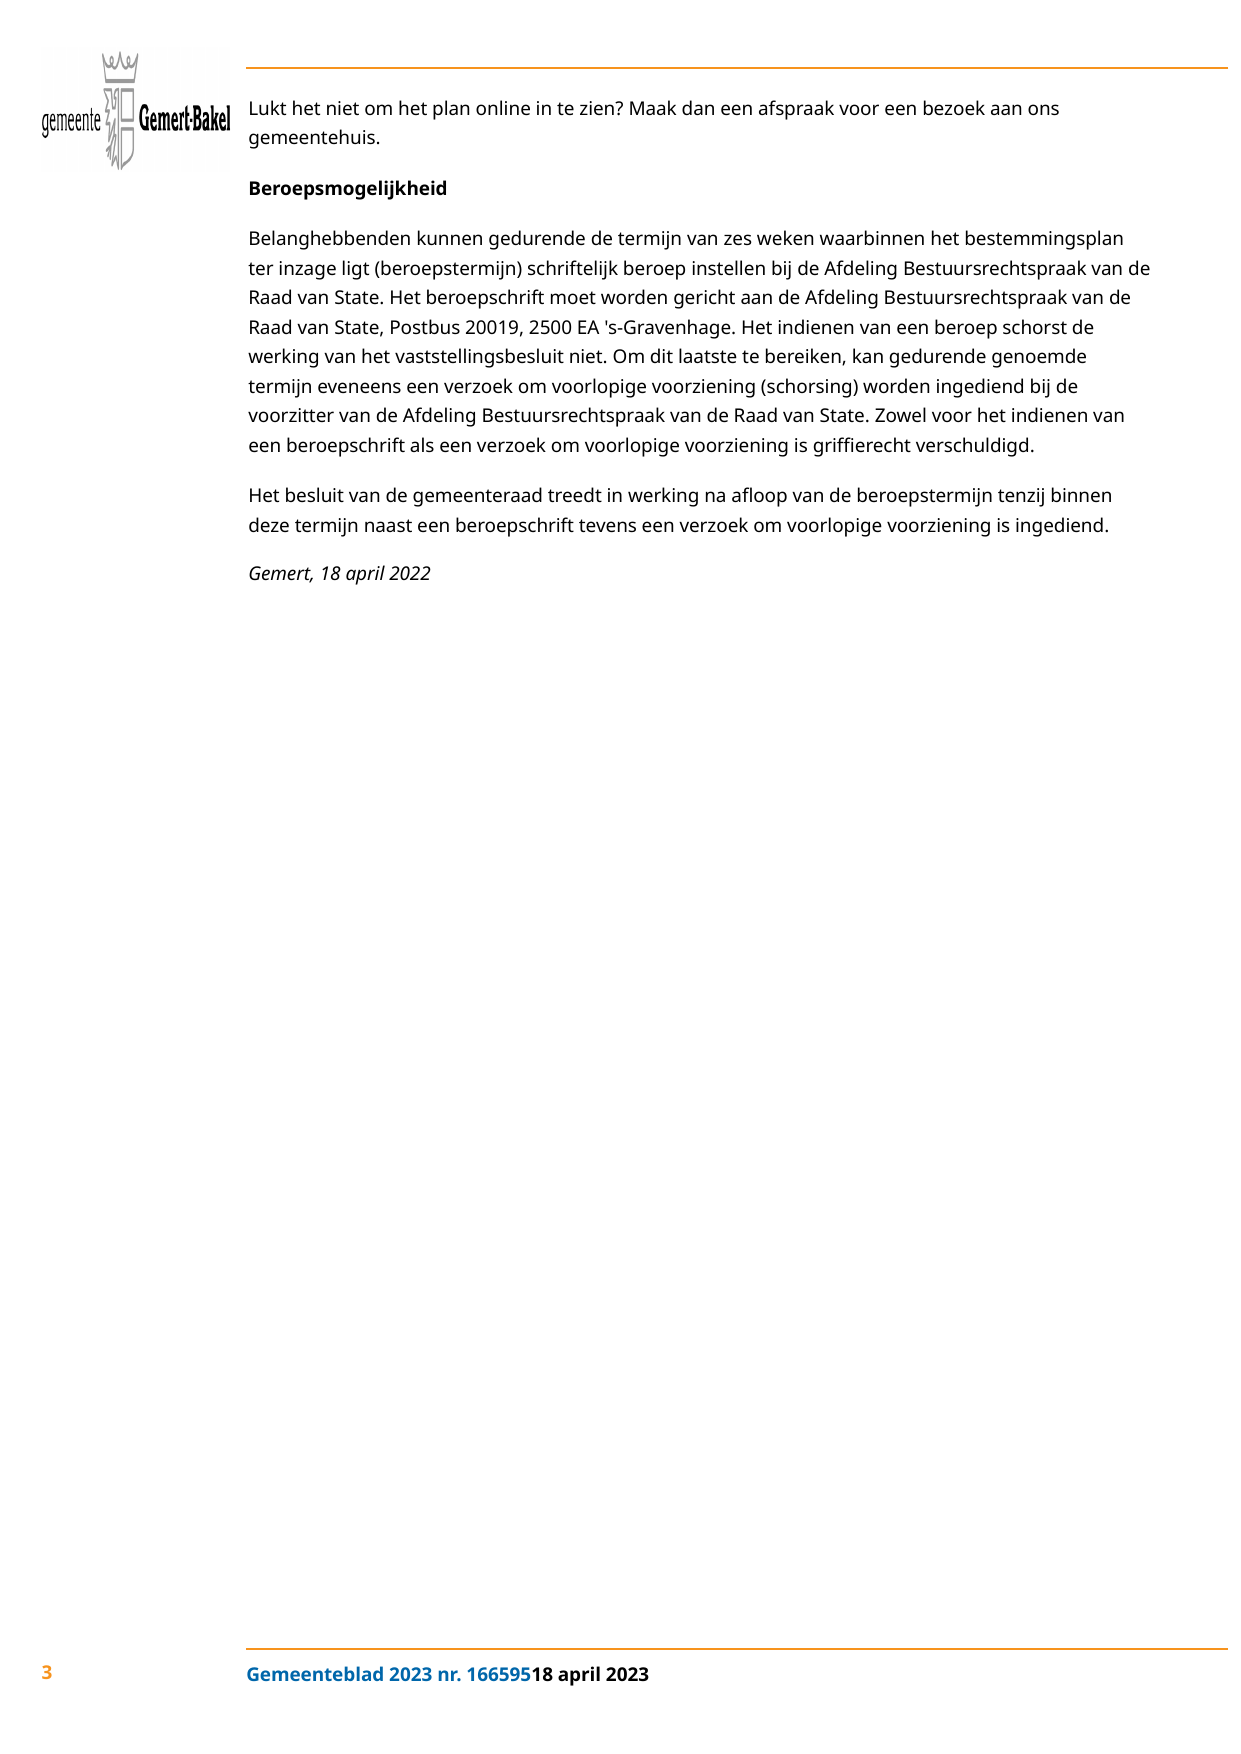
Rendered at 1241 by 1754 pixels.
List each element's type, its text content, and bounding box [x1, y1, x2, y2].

picture [41, 47, 231, 172]
text Het besluit van de gemeenteraad treedt in werking na afloop van de beroepstermijn tenzij binnen deze termijn naast een beroepschrift tevens een verzoek om voorlopige voorziening is ingediend. [248, 483, 1152, 538]
text Beroepsmogelijkheid [248, 175, 1152, 201]
text Lukt het niet om het plan online in te zien? Maak dan een afspraak voor een bezoek aan ons gemeentehuis. [248, 95, 1152, 150]
text Belanghebbenden kunnen gedurende de termijn van zes weken waarbinnen het bestemmingsplan ter inzage ligt (beroepstermijn) schriftelijk beroep instellen bij de Afdeling Bestuursrechtspraak van de Raad van State. Het beroepschrift moet worden gericht aan de Afdeling Bestuursrechtspraak van de Raad van State, Postbus 20019, 2500 EA 's-Gravenhage. Het indienen van een beroep schorst de werking van het vaststellingsbesluit niet. Om dit laatste te bereiken, kan gedurende genoemde termijn eveneens een verzoek om voorlopige voorziening (schorsing) worden ingediend bij de voorzitter van de Afdeling Bestuursrechtspraak van de Raad van State. Zowel voor het indienen van een beroepschrift als een verzoek om voorlopige voorziening is griffierecht verschuldigd. [248, 225, 1152, 458]
text Gemert, 18 april 2022 [248, 560, 1152, 586]
